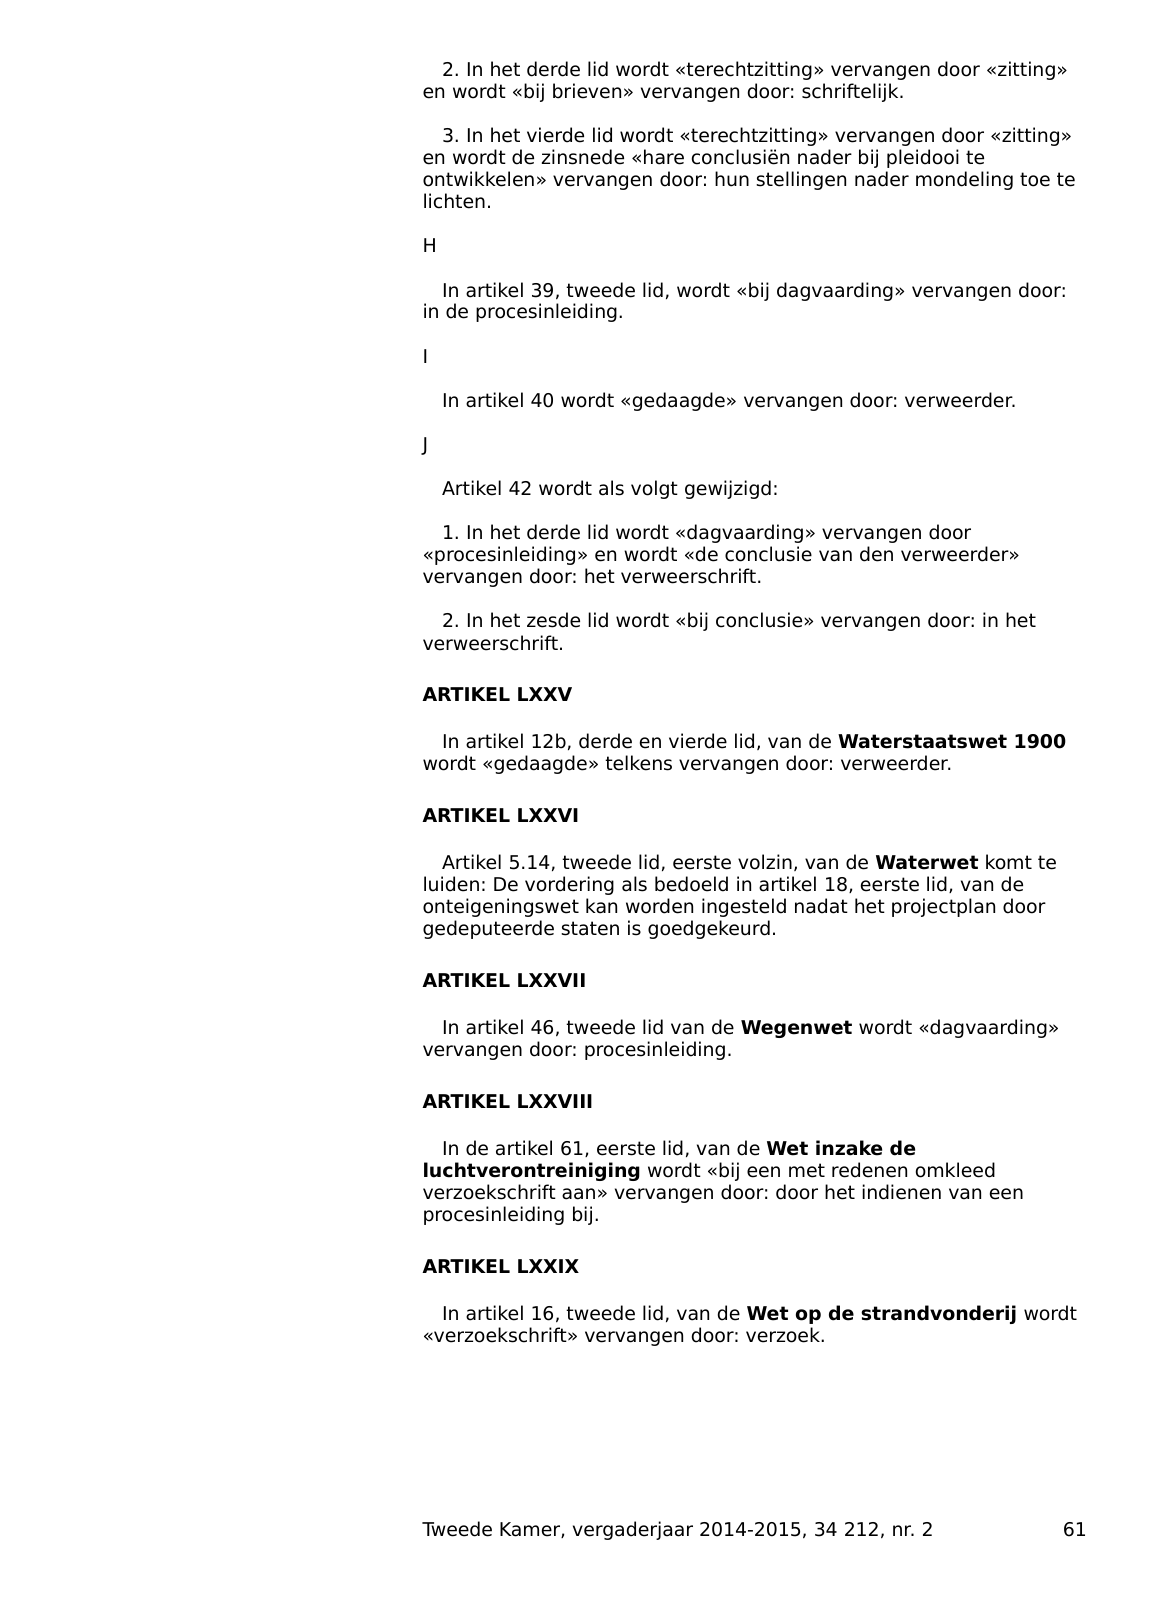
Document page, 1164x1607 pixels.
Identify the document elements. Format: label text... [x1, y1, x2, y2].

text In artikel 16, tweede lid, van de Wet op de strandvonderij wordt «verzoekschrift» vervangen door: verzoek. [422, 1303, 1087, 1347]
subtitle ARTIKEL LXXVI [422, 805, 1087, 827]
text In artikel 12b, derde en vierde lid, van de Waterstaatswet 1900 wordt «gedaagde» telkens vervangen door: verweerder. [422, 731, 1087, 775]
text 2. In het zesde lid wordt «bij conclusie» vervangen door: in het verweerschrift. [422, 610, 1087, 654]
text 2. In het derde lid wordt «terechtzitting» vervangen door «zitting» en wordt «bij brieven» vervangen door: schriftelijk. [422, 59, 1087, 103]
text Artikel 5.14, tweede lid, eerste volzin, van de Waterwet komt te luiden: De vordering als bedoeld in artikel 18, eerste lid, van de onteigeningswet kan worden ingesteld nadat het projectplan door gedeputeerde staten is goedgekeurd. [422, 852, 1087, 940]
subtitle ARTIKEL LXXVII [422, 970, 1087, 992]
text 1. In het derde lid wordt «dagvaarding» vervangen door «procesinleiding» en wordt «de conclusie van den verweerder» vervangen door: het verweerschrift. [422, 522, 1087, 588]
text 3. In het vierde lid wordt «terechtzitting» vervangen door «zitting» en wordt de zinsnede «hare conclusiën nader bij pleidooi te ontwikkelen» vervangen door: hun stellingen nader mondeling toe te lichten. [422, 125, 1087, 213]
subtitle ARTIKEL LXXV [422, 684, 1087, 706]
text J [422, 434, 1087, 456]
text In artikel 40 wordt «gedaagde» vervangen door: verweerder. [422, 390, 1087, 412]
text In artikel 39, tweede lid, wordt «bij dagvaarding» vervangen door: in de procesinleiding. [422, 279, 1087, 323]
text H [422, 235, 1087, 257]
text In de artikel 61, eerste lid, van de Wet inzake de luchtverontreiniging wordt «bij een met redenen omkleed verzoekschrift aan» vervangen door: door het indienen van een procesinleiding bij. [422, 1138, 1087, 1226]
subtitle ARTIKEL LXXVIII [422, 1091, 1087, 1113]
text In artikel 46, tweede lid van de Wegenwet wordt «dagvaarding» vervangen door: procesinleiding. [422, 1017, 1087, 1061]
text Artikel 42 wordt als volgt gewijzigd: [422, 478, 1087, 500]
subtitle ARTIKEL LXXIX [422, 1256, 1087, 1278]
text I [422, 346, 1087, 368]
